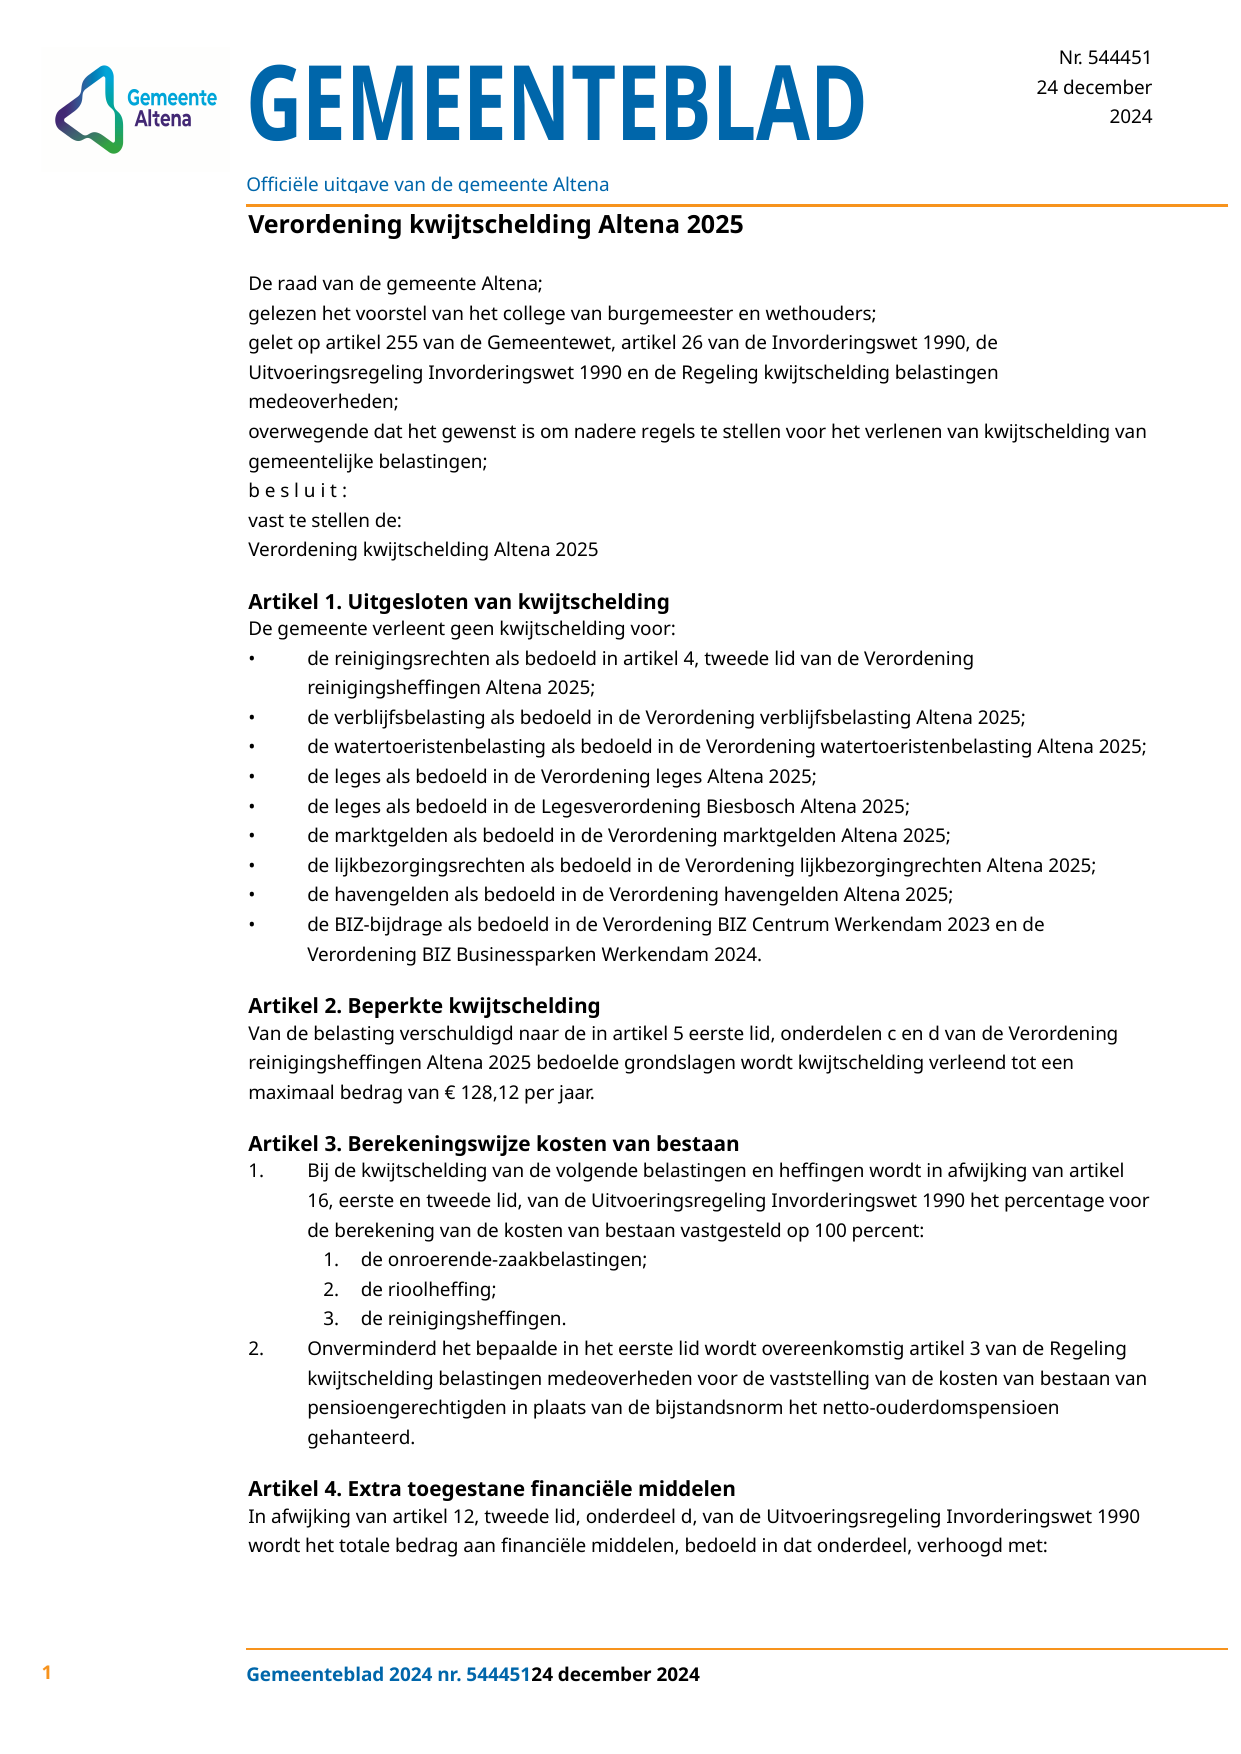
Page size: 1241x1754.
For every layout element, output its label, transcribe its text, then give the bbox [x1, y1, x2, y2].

list Onverminderd het bepaalde in het eerste lid wordt overeenkomstig artikel 3 van de Regeling kwijtschelding belastingen medeoverheden voor de vaststelling van de kosten van bestaan van pensioengerechtigden in plaats van de bijstandsnorm het netto-ouderdomspensioen gehanteerd. [248, 1335, 1152, 1450]
list de watertoeristenbelasting als bedoeld in de Verordening watertoeristenbelasting Altena 2025; [248, 734, 1152, 759]
list de marktgelden als bedoeld in de Verordening marktgelden Altena 2025; [248, 822, 1152, 848]
list de verblijfsbelasting als bedoeld in de Verordening verblijfsbelasting Altena 2025; [248, 704, 1152, 730]
text gelet op artikel 255 van de Gemeentewet, artikel 26 van de Invorderingswet 1990, de Uitvoeringsregeling Invorderingswet 1990 en de Regeling kwijtschelding belastingen medeoverheden; [248, 329, 1152, 414]
text vast te stellen de: [248, 507, 1152, 533]
list de leges als bedoeld in de Legesverordening Biesbosch Altena 2025; [248, 793, 1152, 819]
text Artikel 2. Beperkte kwijtschelding [248, 991, 1152, 1020]
text In afwijking van artikel 12, tweede lid, onderdeel d, van de Uitvoeringsregeling Invorderingswet 1990 wordt het totale bedrag aan financiële middelen, bedoeld in dat onderdeel, verhoogd met: [248, 1503, 1152, 1558]
list de leges als bedoeld in de Verordening leges Altena 2025; [248, 763, 1152, 789]
text gelezen het voorstel van het college van burgemeester en wethouders; [248, 300, 1152, 326]
text Verordening kwijtschelding Altena 2025 [248, 207, 1152, 241]
list de reinigingsrechten als bedoeld in artikel 4, tweede lid van de Verordening reinigingsheffingen Altena 2025; [248, 645, 1152, 700]
text overwegende dat het gewenst is om nadere regels te stellen voor het verlenen van kwijtschelding van gemeentelijke belastingen; [248, 418, 1152, 473]
list de onroerende-zaakbelastingen; [323, 1246, 1152, 1272]
text De gemeente verleent geen kwijtschelding voor: [248, 615, 1152, 641]
text Van de belasting verschuldigd naar de in artikel 5 eerste lid, onderdelen c en d van de Verordening reinigingsheffingen Altena 2025 bedoelde grondslagen wordt kwijtschelding verleend tot een maximaal bedrag van € 128,12 per jaar. [248, 1020, 1152, 1104]
text Verordening kwijtschelding Altena 2025 [248, 537, 1152, 562]
list Bij de kwijtschelding van de volgende belastingen en heffingen wordt in afwijking van artikel 16, eerste en tweede lid, van de Uitvoeringsregeling Invorderingswet 1990 het percentage voor de berekening van de kosten van bestaan vastgesteld op 100 percent: [248, 1158, 1152, 1243]
picture [41, 47, 231, 172]
text De raad van de gemeente Altena; [248, 270, 1152, 296]
list de reinigingsheffingen. [323, 1306, 1152, 1331]
text b e s l u i t : [248, 477, 1152, 503]
list de BIZ-bijdrage als bedoeld in de Verordening BIZ Centrum Werkendam 2023 en de Verordening BIZ Businessparken Werkendam 2024. [248, 911, 1152, 967]
text Artikel 1. Uitgesloten van kwijtschelding [248, 587, 1152, 615]
list de rioolheffing; [323, 1276, 1152, 1302]
text Artikel 3. Berekeningswijze kosten van bestaan [248, 1129, 1152, 1158]
text Artikel 4. Extra toegestane financiële middelen [248, 1474, 1152, 1503]
list de lijkbezorgingsrechten als bedoeld in de Verordening lijkbezorgingrechten Altena 2025; [248, 852, 1152, 878]
list de havengelden als bedoeld in de Verordening havengelden Altena 2025; [248, 882, 1152, 907]
